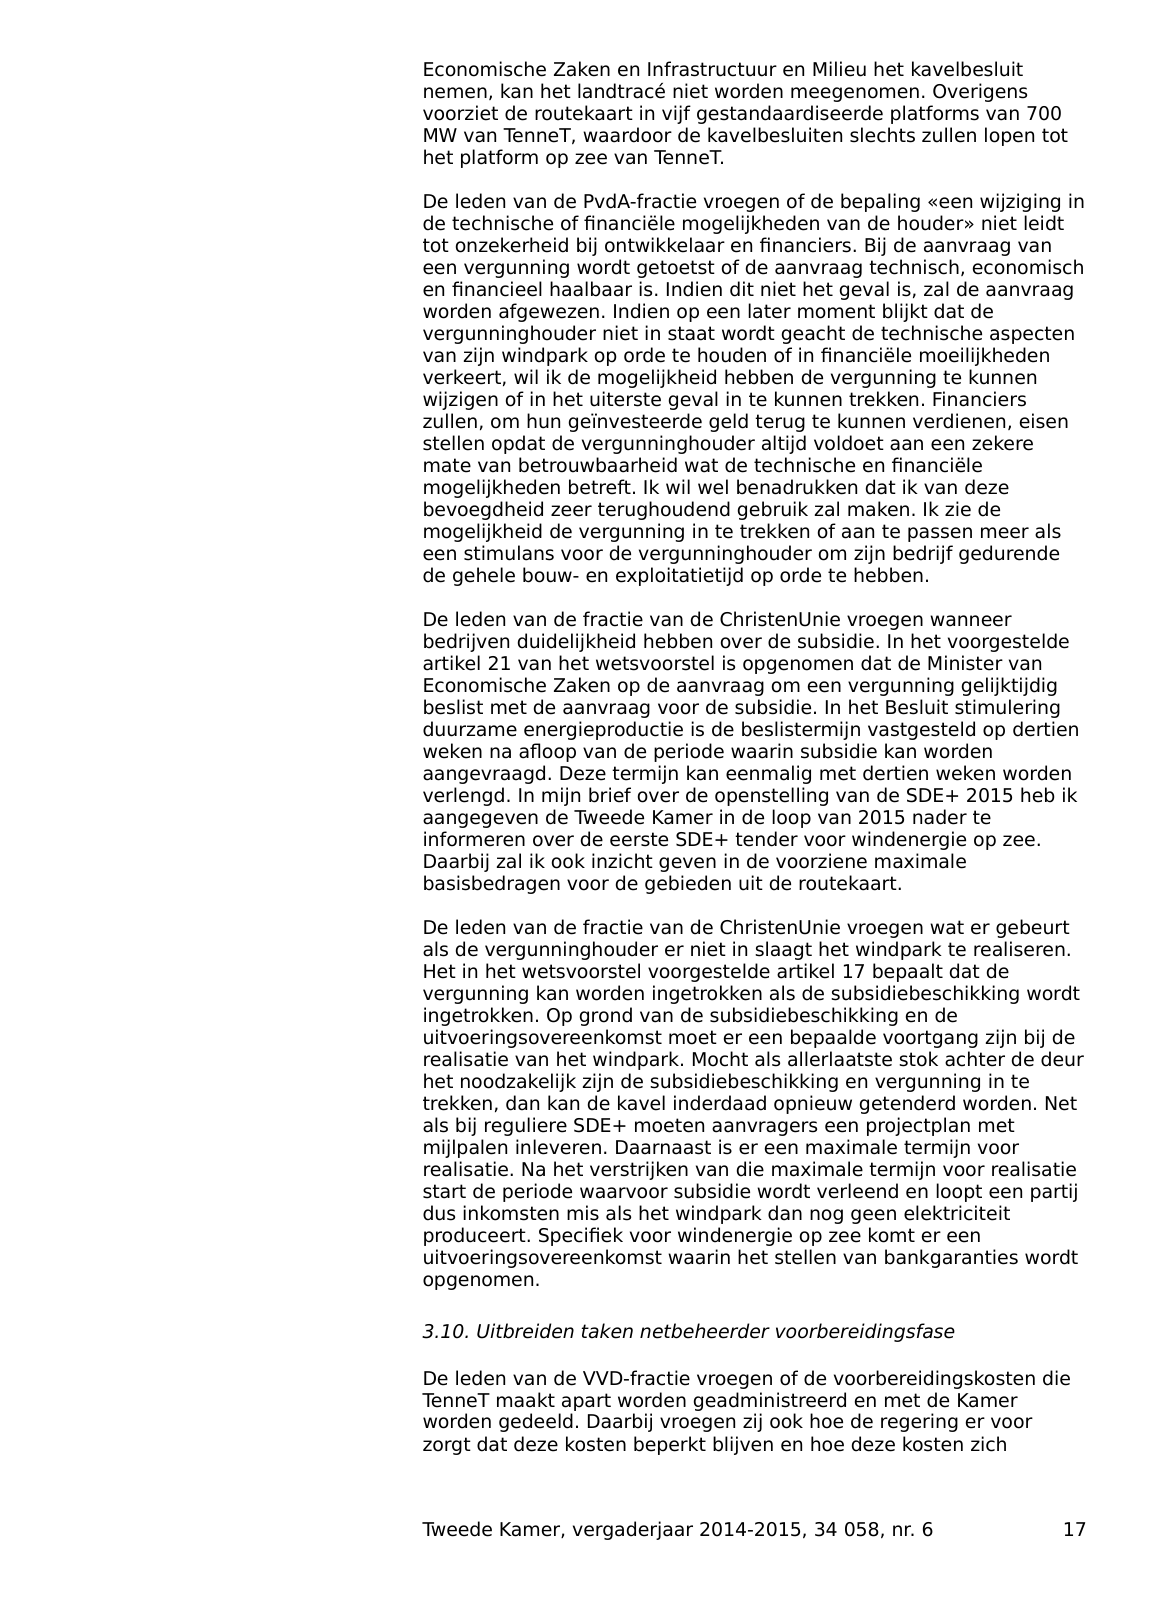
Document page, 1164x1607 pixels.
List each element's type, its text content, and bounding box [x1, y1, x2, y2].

text De leden van de fractie van de ChristenUnie vroegen wanneer bedrijven duidelijkheid hebben over de subsidie. In het voorgestelde artikel 21 van het wetsvoorstel is opgenomen dat de Minister van Economische Zaken op de aanvraag om een vergunning gelijktijdig beslist met de aanvraag voor de subsidie. In het Besluit stimulering duurzame energieproductie is de beslistermijn vastgesteld op dertien weken na afloop van de periode waarin subsidie kan worden aangevraagd. Deze termijn kan eenmalig met dertien weken worden verlengd. In mijn brief over de openstelling van de SDE+ 2015 heb ik aangegeven de Tweede Kamer in de loop van 2015 nader te informeren over de eerste SDE+ tender voor windenergie op zee. Daarbij zal ik ook inzicht geven in de voorziene maximale basisbedragen voor de gebieden uit de routekaart. [422, 609, 1087, 895]
subtitle 3.10. Uitbreiden taken netbeheerder voorbereidingsfase [422, 1321, 1087, 1342]
text De leden van de VVD-fractie vroegen of de voorbereidingskosten die TenneT maakt apart worden geadministreerd en met de Kamer worden gedeeld. Daarbij vroegen zij ook hoe de regering er voor zorgt dat deze kosten beperkt blijven en hoe deze kosten zich [422, 1367, 1087, 1455]
text De leden van de PvdA-fractie vroegen of de bepaling «een wijziging in de technische of financiële mogelijkheden van de houder» niet leidt tot onzekerheid bij ontwikkelaar en financiers. Bij de aanvraag van een vergunning wordt getoetst of de aanvraag technisch, economisch en financieel haalbaar is. Indien dit niet het geval is, zal de aanvraag worden afgewezen. Indien op een later moment blijkt dat de vergunninghouder niet in staat wordt geacht de technische aspecten van zijn windpark op orde te houden of in financiële moeilijkheden verkeert, wil ik de mogelijkheid hebben de vergunning te kunnen wijzigen of in het uiterste geval in te kunnen trekken. Financiers zullen, om hun geïnvesteerde geld terug te kunnen verdienen, eisen stellen opdat de vergunninghouder altijd voldoet aan een zekere mate van betrouwbaarheid wat de technische en financiële mogelijkheden betreft. Ik wil wel benadrukken dat ik van deze bevoegdheid zeer terughoudend gebruik zal maken. Ik zie de mogelijkheid de vergunning in te trekken of aan te passen meer als een stimulans voor de vergunninghouder om zijn bedrijf gedurende de gehele bouw- en exploitatietijd op orde te hebben. [422, 191, 1087, 587]
text Economische Zaken en Infrastructuur en Milieu het kavelbesluit nemen, kan het landtracé niet worden meegenomen. Overigens voorziet de routekaart in vijf gestandaardiseerde platforms van 700 MW van TenneT, waardoor de kavelbesluiten slechts zullen lopen tot het platform op zee van TenneT. [422, 59, 1087, 169]
text De leden van de fractie van de ChristenUnie vroegen wat er gebeurt als de vergunninghouder er niet in slaagt het windpark te realiseren. Het in het wetsvoorstel voorgestelde artikel 17 bepaalt dat de vergunning kan worden ingetrokken als de subsidiebeschikking wordt ingetrokken. Op grond van de subsidiebeschikking en de uitvoeringsovereenkomst moet er een bepaalde voortgang zijn bij de realisatie van het windpark. Mocht als allerlaatste stok achter de deur het noodzakelijk zijn de subsidiebeschikking en vergunning in te trekken, dan kan de kavel inderdaad opnieuw getenderd worden. Net als bij reguliere SDE+ moeten aanvragers een projectplan met mijlpalen inleveren. Daarnaast is er een maximale termijn voor realisatie. Na het verstrijken van die maximale termijn voor realisatie start de periode waarvoor subsidie wordt verleend en loopt een partij dus inkomsten mis als het windpark dan nog geen elektriciteit produceert. Specifiek voor windenergie op zee komt er een uitvoeringsovereenkomst waarin het stellen van bankgaranties wordt opgenomen. [422, 917, 1087, 1291]
